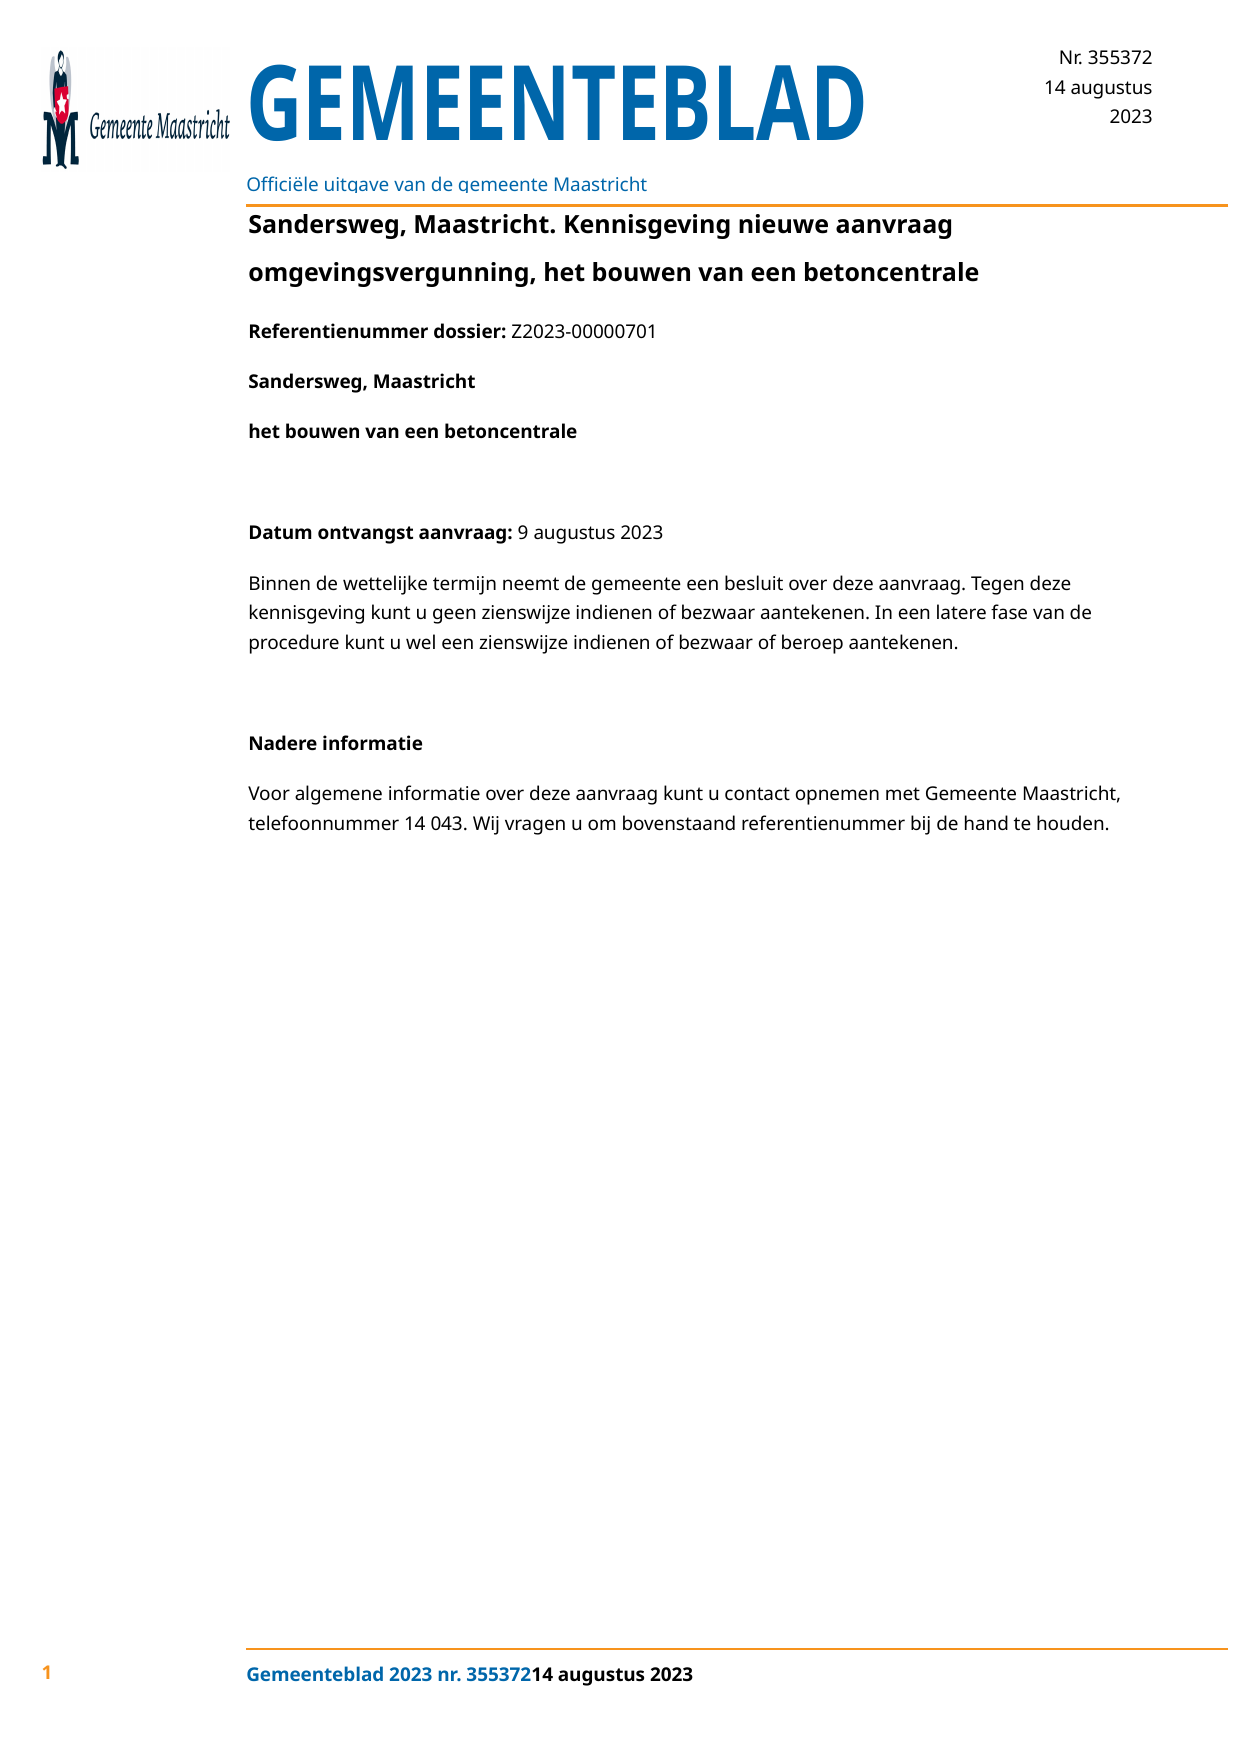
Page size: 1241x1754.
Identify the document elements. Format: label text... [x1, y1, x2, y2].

text Datum ontvangst aanvraag: 9 augustus 2023 [248, 519, 1152, 545]
text Binnen de wettelijke termijn neemt de gemeente een besluit over deze aanvraag. Tegen deze kennisgeving kunt u geen zienswijze indienen of bezwaar aantekenen. In een latere fase van de procedure kunt u wel een zienswijze indienen of bezwaar of beroep aantekenen. [248, 570, 1152, 655]
text Sandersweg, Maastricht. Kennisgeving nieuwe aanvraag omgevingsvergunning, het bouwen van een betoncentrale [248, 207, 1152, 288]
text Referentienummer dossier: Z2023-00000701 [248, 318, 1152, 344]
picture [41, 47, 231, 172]
text Voor algemene informatie over deze aanvraag kunt u contact opnemen met Gemeente Maastricht, telefoonnummer 14 043. Wij vragen u om bovenstaand referentienummer bij de hand te houden. [248, 780, 1152, 836]
text Sandersweg, Maastricht [248, 368, 1152, 394]
text het bouwen van een betoncentrale [248, 419, 1152, 444]
text Nadere informatie [248, 730, 1152, 756]
